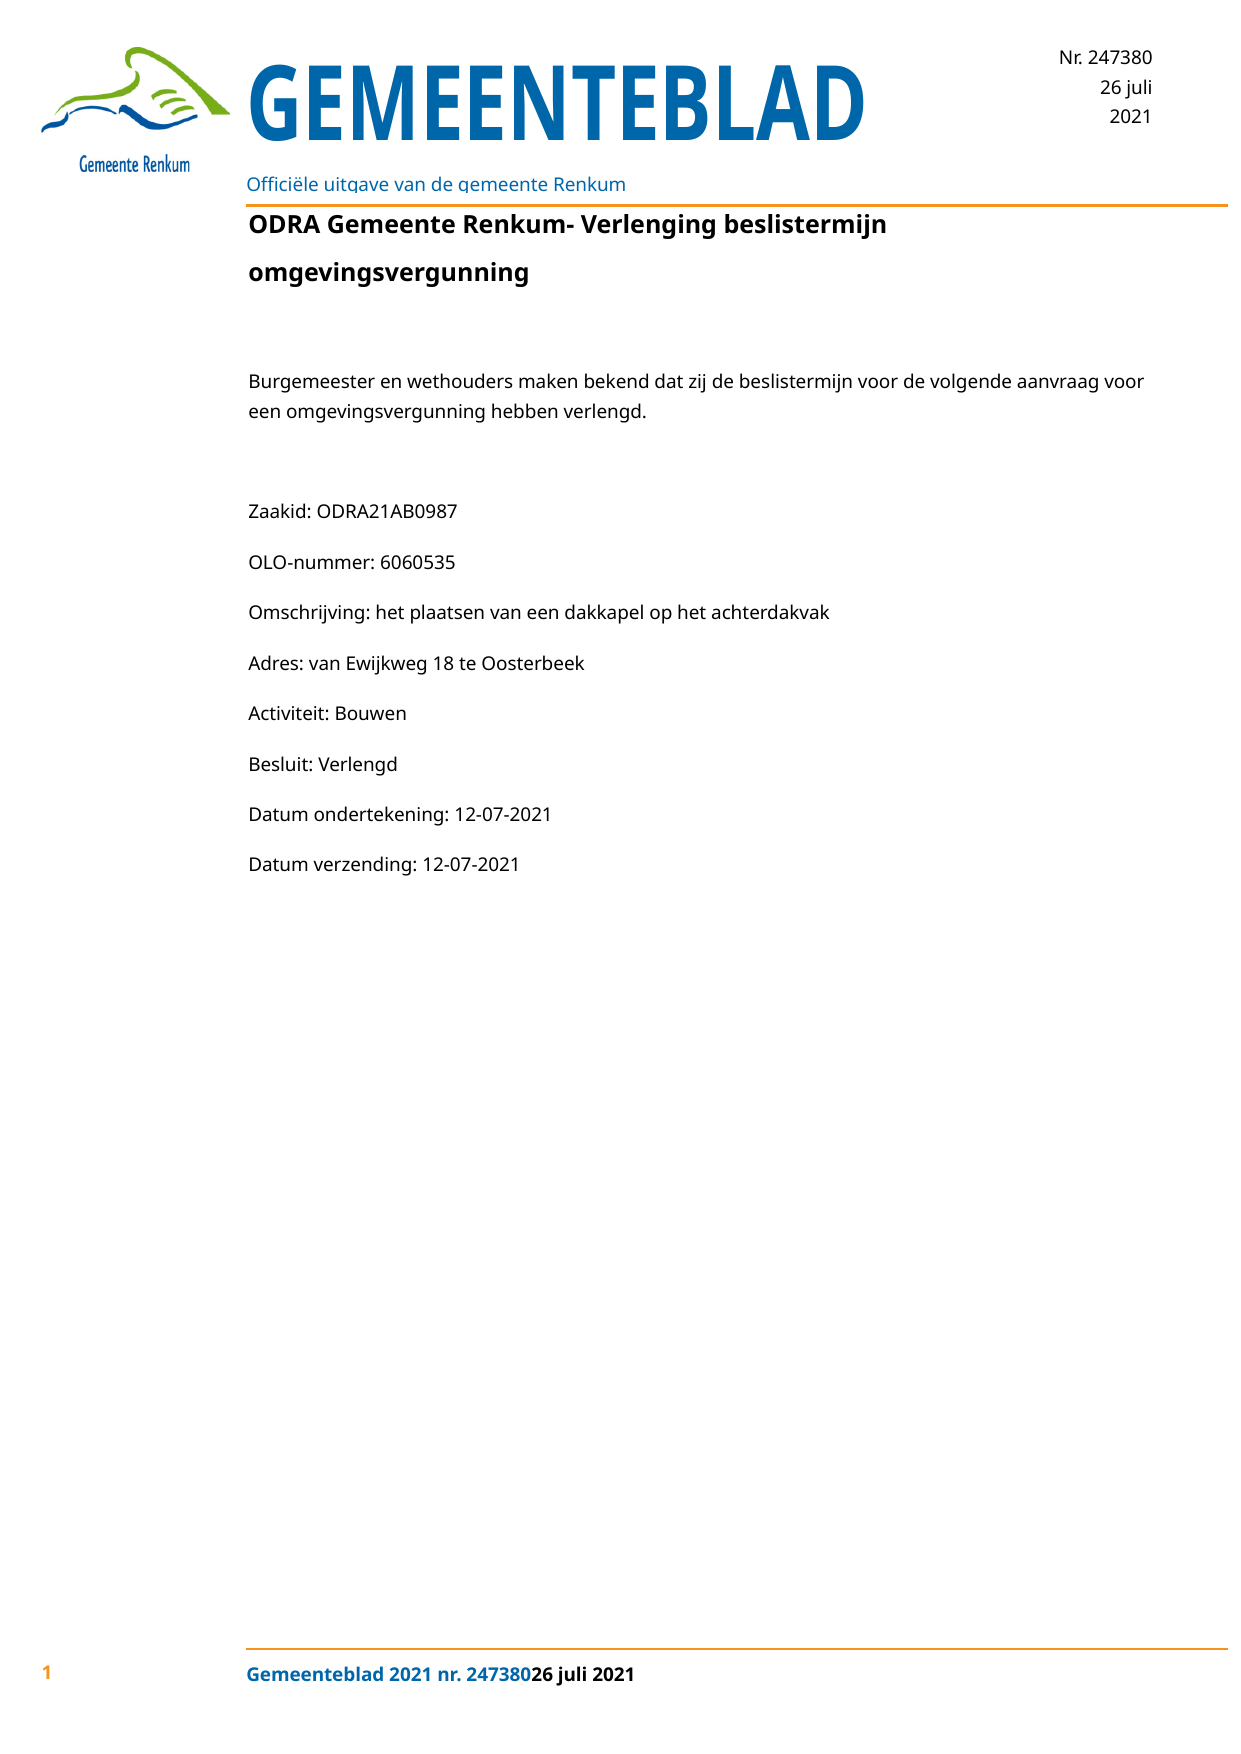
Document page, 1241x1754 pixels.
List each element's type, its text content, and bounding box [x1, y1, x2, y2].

picture [41, 47, 231, 172]
text Datum ondertekening: 12-07-2021 [248, 801, 1152, 827]
text Besluit: Verlengd [248, 751, 1152, 777]
text Activiteit: Bouwen [248, 700, 1152, 726]
text ODRA Gemeente Renkum- Verlenging beslistermijn omgevingsvergunning [248, 207, 1152, 288]
text Zaakid: ODRA21AB0987 [248, 499, 1152, 524]
text Datum verzending: 12-07-2021 [248, 852, 1152, 877]
text Adres: van Ewijkweg 18 te Oosterbeek [248, 650, 1152, 676]
text Omschrijving: het plaatsen van een dakkapel op het achterdakvak [248, 599, 1152, 625]
text OLO-nummer: 6060535 [248, 549, 1152, 575]
text Burgemeester en wethouders maken bekend dat zij de beslistermijn voor de volgende aanvraag voor een omgevingsvergunning hebben verlengd. [248, 368, 1152, 424]
